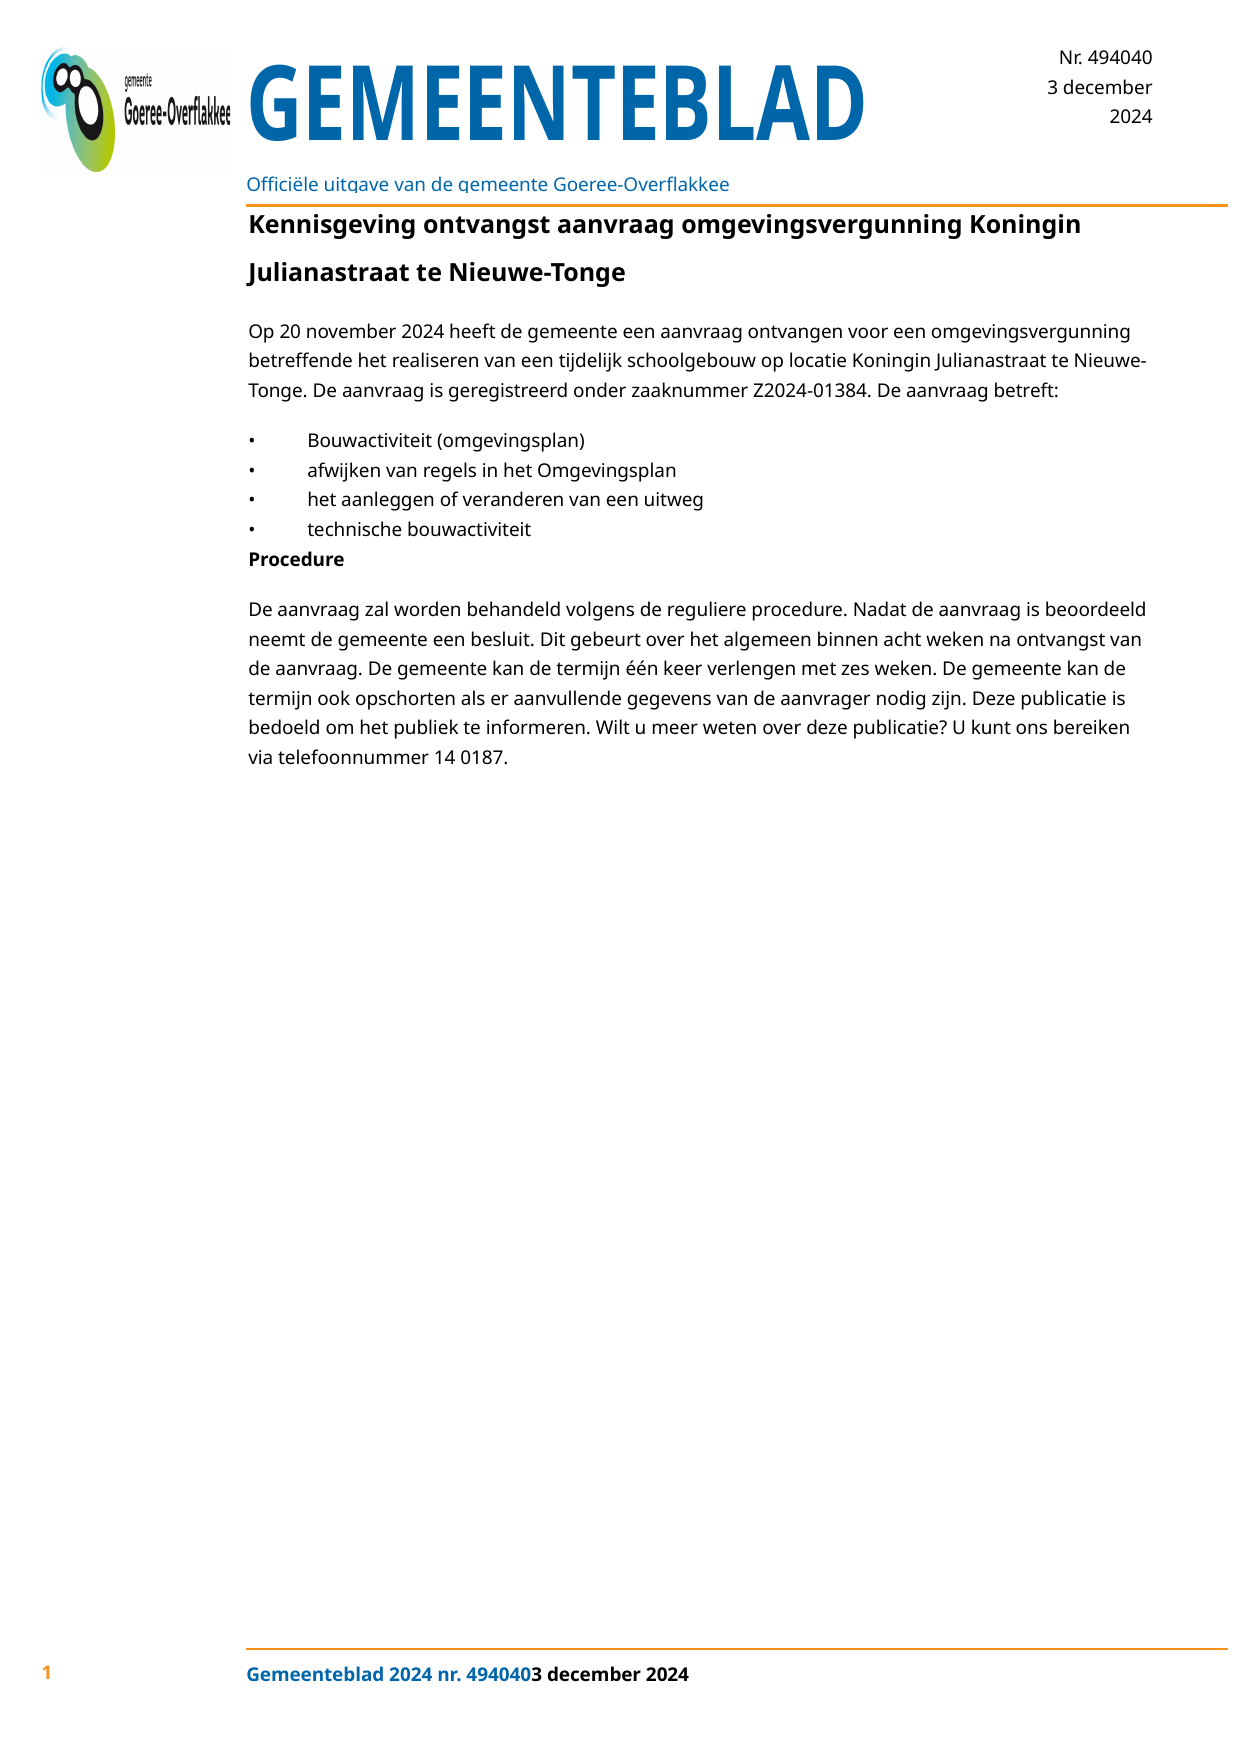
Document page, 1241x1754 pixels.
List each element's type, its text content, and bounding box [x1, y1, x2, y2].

list Bouwactiviteit (omgevingsplan) [248, 427, 1152, 453]
text Op 20 november 2024 heeft de gemeente een aanvraag ontvangen voor een omgevingsvergunning betreffende het realiseren van een tijdelijk schoolgebouw op locatie Koningin Julianastraat te Nieuwe-Tonge. De aanvraag is geregistreerd onder zaaknummer Z2024-01384. De aanvraag betreft: [248, 318, 1152, 403]
text De aanvraag zal worden behandeld volgens de reguliere procedure. Nadat de aanvraag is beoordeeld neemt de gemeente een besluit. Dit gebeurt over het algemeen binnen acht weken na ontvangst van de aanvraag. De gemeente kan de termijn één keer verlengen met zes weken. De gemeente kan de termijn ook opschorten als er aanvullende gegevens van de aanvrager nodig zijn. Deze publicatie is bedoeld om het publiek te informeren. Wilt u meer weten over deze publicatie? U kunt ons bereiken via telefoonnummer 14 0187. [248, 596, 1152, 770]
list het aanleggen of veranderen van een uitweg [248, 487, 1152, 512]
picture [41, 47, 231, 172]
list afwijken van regels in het Omgevingsplan [248, 457, 1152, 483]
list technische bouwactiviteit [248, 516, 1152, 542]
text Kennisgeving ontvangst aanvraag omgevingsvergunning Koningin Julianastraat te Nieuwe-Tonge [248, 207, 1152, 288]
text Procedure [248, 546, 1152, 572]
